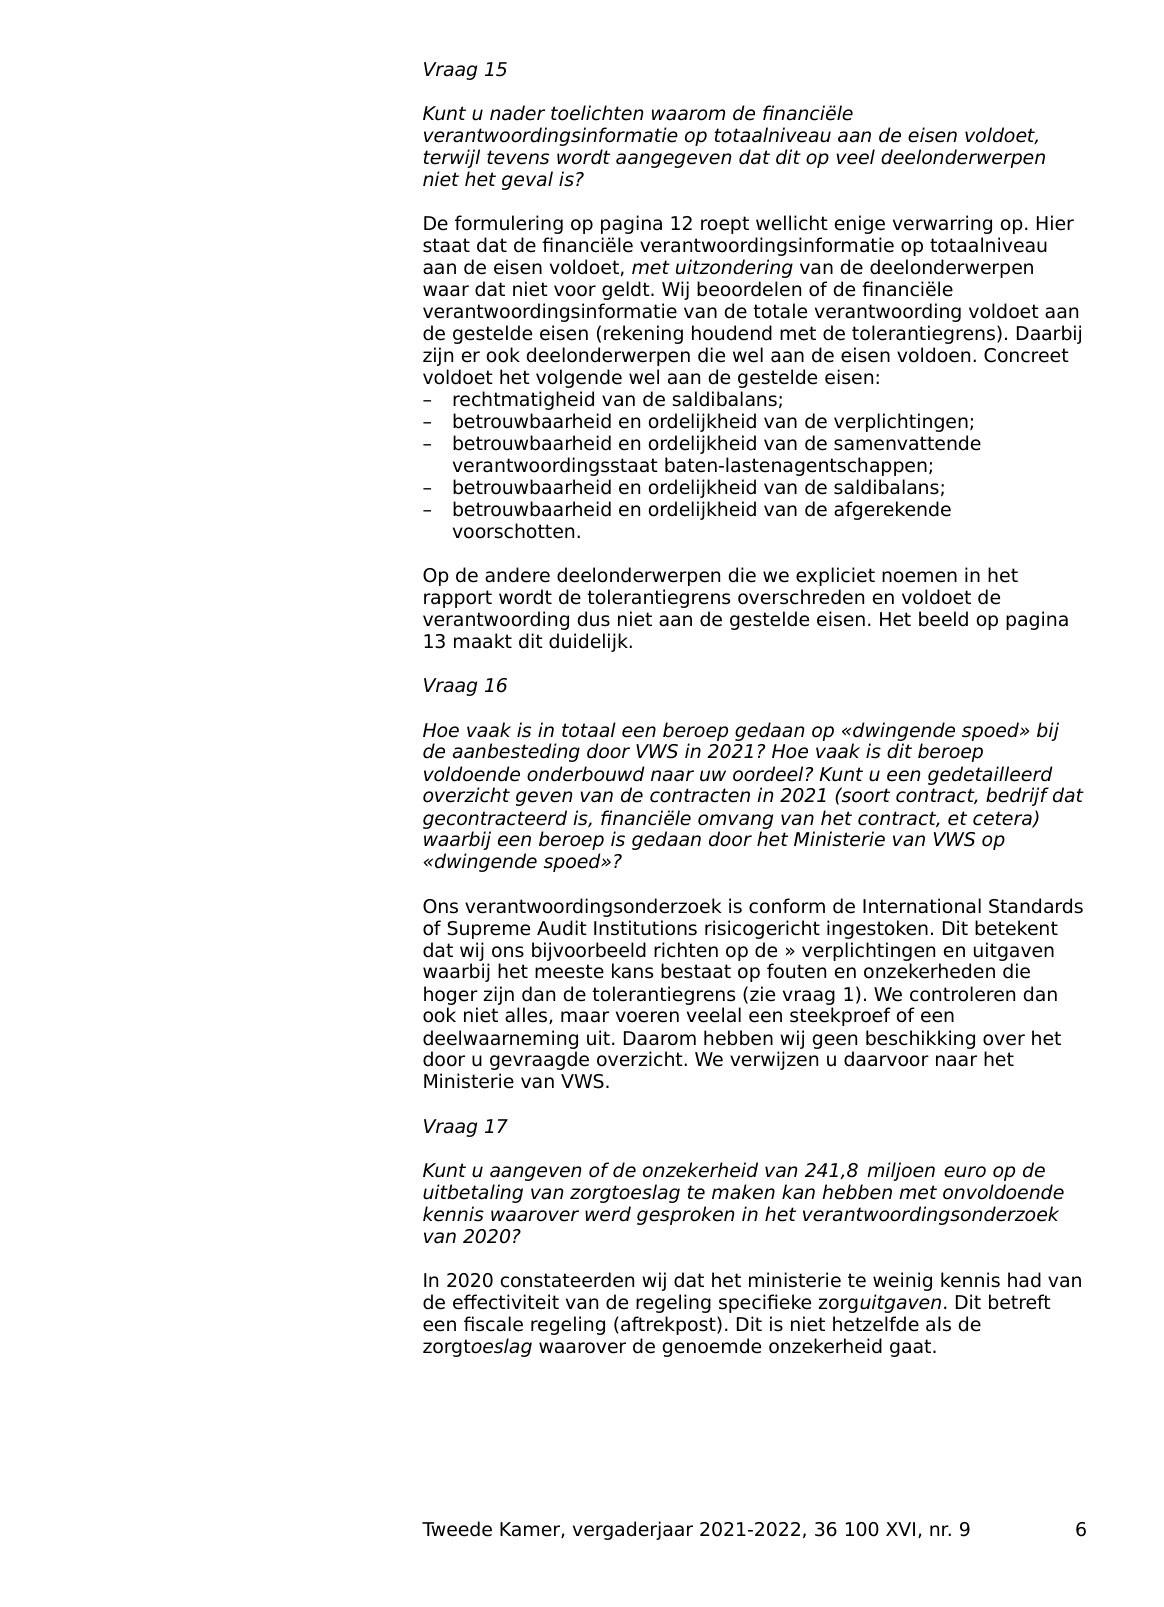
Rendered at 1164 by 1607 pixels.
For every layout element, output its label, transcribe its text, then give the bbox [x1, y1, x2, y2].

text – rechtmatigheid van de saldibalans; [422, 389, 1087, 411]
text Kunt u aangeven of de onzekerheid van 241,8 miljoen euro op de uitbetaling van zorgtoeslag te maken kan hebben met onvoldoende kennis waarover werd gesproken in het verantwoordingsonderzoek van 2020? [422, 1160, 1087, 1248]
text In 2020 constateerden wij dat het ministerie te weinig kennis had van de effectiviteit van de regeling specifieke zorguitgaven. Dit betreft een fiscale regeling (aftrekpost). Dit is niet hetzelfde als de zorgtoeslag waarover de genoemde onzekerheid gaat. [422, 1270, 1087, 1358]
subtitle Vraag 17 [422, 1116, 1087, 1137]
text Op de andere deelonderwerpen die we expliciet noemen in het rapport wordt de tolerantiegrens overschreden en voldoet de verantwoording dus niet aan de gestelde eisen. Het beeld op pagina 13 maakt dit duidelijk. [422, 565, 1087, 653]
text Ons verantwoordingsonderzoek is conform de International Standards of Supreme Audit Institutions risicogericht ingestoken. Dit betekent dat wij ons bijvoorbeeld richten op de » verplichtingen en uitgaven waarbij het meeste kans bestaat op fouten en onzekerheden die hoger zijn dan de tolerantiegrens (zie vraag 1). We controleren dan ook niet alles, maar voeren veelal een steekproef of een deelwaarneming uit. Daarom hebben wij geen beschikking over het door u gevraagde overzicht. We verwijzen u daarvoor naar het Ministerie van VWS. [422, 896, 1087, 1093]
subtitle Vraag 16 [422, 675, 1087, 697]
text – betrouwbaarheid en ordelijkheid van de afgerekende voorschotten. [422, 499, 1087, 543]
text De formulering op pagina 12 roept wellicht enige verwarring op. Hier staat dat de financiële verantwoordingsinformatie op totaalniveau aan de eisen voldoet, met uitzondering van de deelonderwerpen waar dat niet voor geldt. Wij beoordelen of de financiële verantwoordingsinformatie van de totale verantwoording voldoet aan de gestelde eisen (rekening houdend met de tolerantiegrens). Daarbij zijn er ook deelonderwerpen die wel aan de eisen voldoen. Concreet voldoet het volgende wel aan de gestelde eisen: [422, 213, 1087, 389]
subtitle Vraag 15 [422, 59, 1087, 81]
text Hoe vaak is in totaal een beroep gedaan op «dwingende spoed» bij de aanbesteding door VWS in 2021? Hoe vaak is dit beroep voldoende onderbouwd naar uw oordeel? Kunt u een gedetailleerd overzicht geven van de contracten in 2021 (soort contract, bedrijf dat gecontracteerd is, financiële omvang van het contract, et cetera) waarbij een beroep is gedaan door het Ministerie van VWS op «dwingende spoed»? [422, 719, 1087, 873]
text – betrouwbaarheid en ordelijkheid van de samenvattende verantwoordingsstaat baten-lastenagentschappen; [422, 433, 1087, 477]
text Kunt u nader toelichten waarom de financiële verantwoordingsinformatie op totaalniveau aan de eisen voldoet, terwijl tevens wordt aangegeven dat dit op veel deelonderwerpen niet het geval is? [422, 103, 1087, 191]
text – betrouwbaarheid en ordelijkheid van de saldibalans; [422, 477, 1087, 499]
text – betrouwbaarheid en ordelijkheid van de verplichtingen; [422, 411, 1087, 433]
